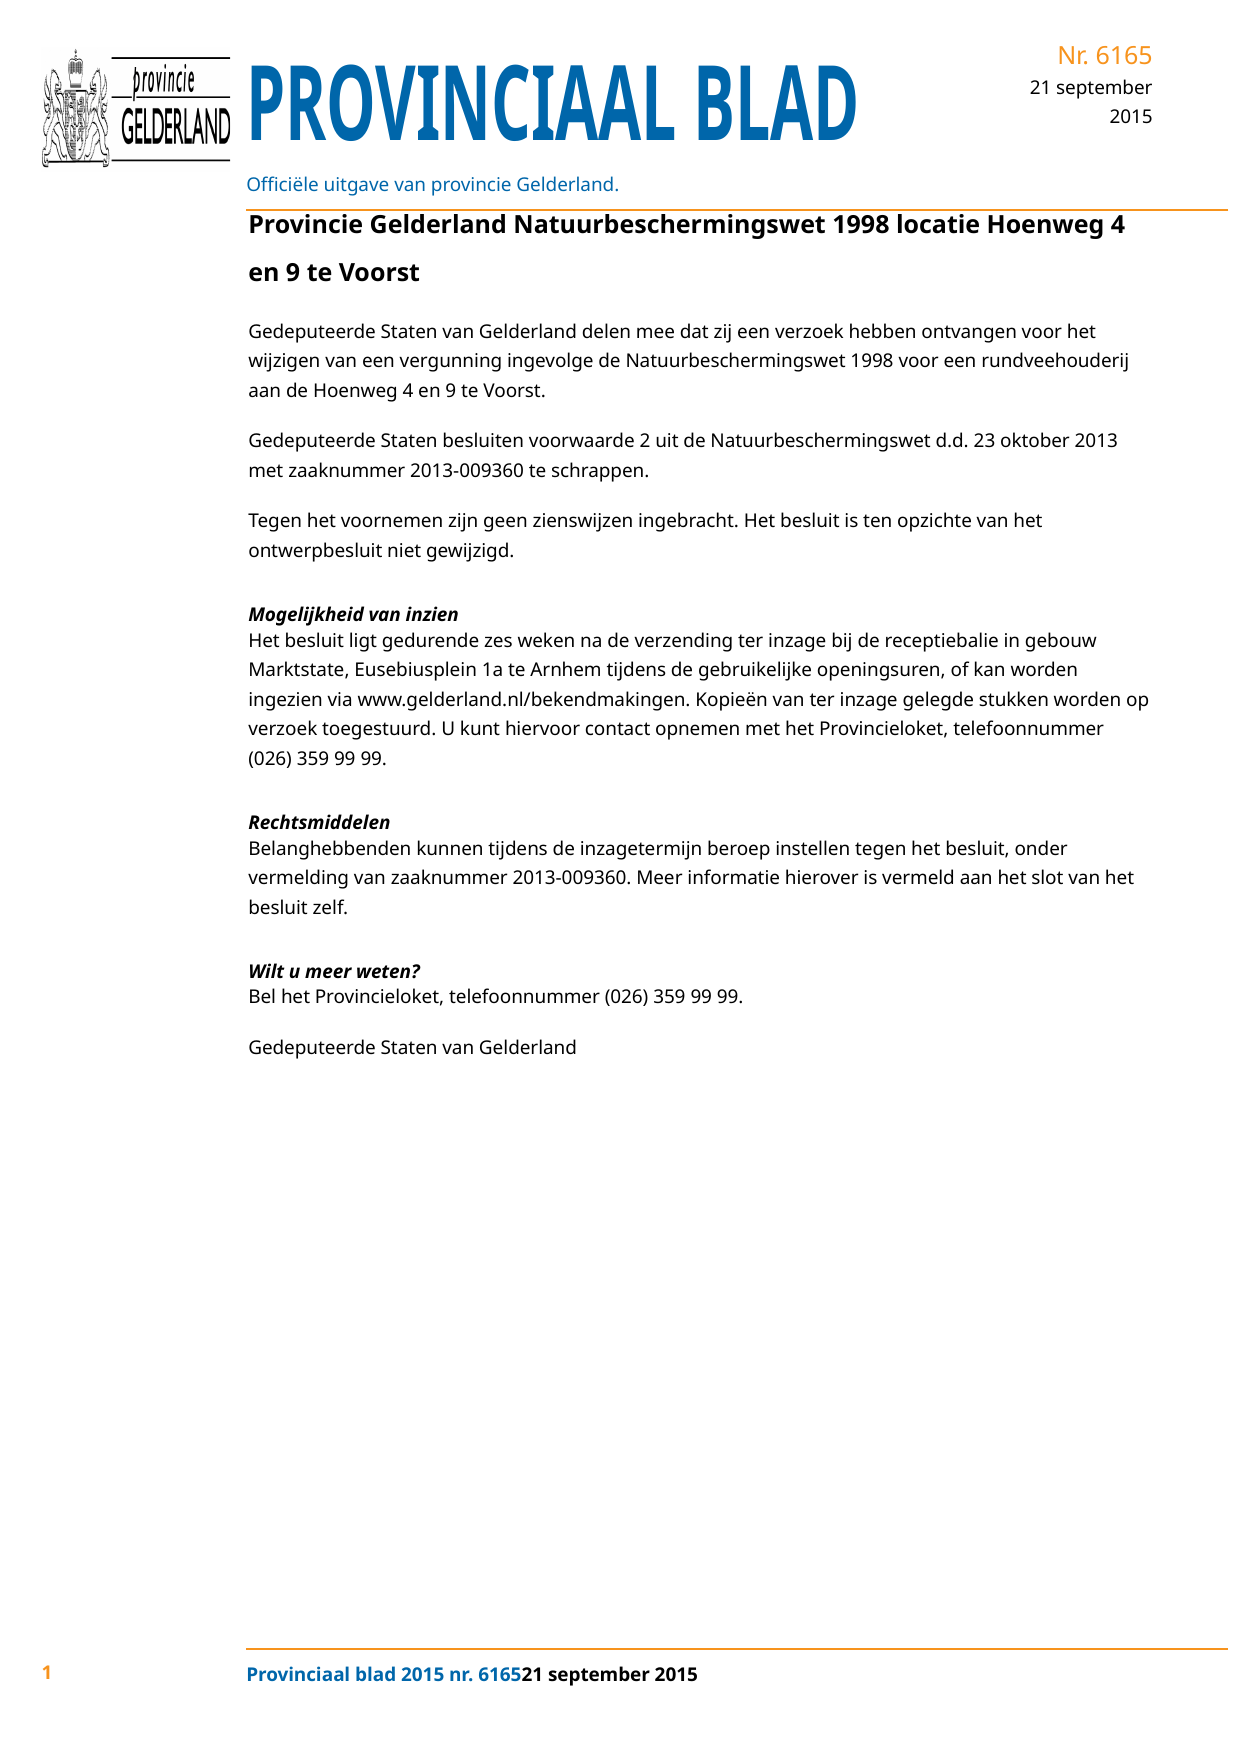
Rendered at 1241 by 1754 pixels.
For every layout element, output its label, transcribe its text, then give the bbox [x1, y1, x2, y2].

text Rechtsmiddelen [248, 809, 1152, 835]
text Belanghebbenden kunnen tijdens de inzagetermijn beroep instellen tegen het besluit, onder vermelding van zaaknummer 2013-009360. Meer informatie hierover is vermeld aan het slot van het besluit zelf. [248, 835, 1152, 920]
text Bel het Provincieloket, telefoonnummer (026) 359 99 99. [248, 984, 1152, 1009]
text Gedeputeerde Staten van Gelderland [248, 1034, 1152, 1060]
text Gedeputeerde Staten van Gelderland delen mee dat zij een verzoek hebben ontvangen voor het wijzigen van een vergunning ingevolge de Natuurbeschermingswet 1998 voor een rundveehouderij aan de Hoenweg 4 en 9 te Voorst. [248, 318, 1152, 403]
text Provincie Gelderland Natuurbeschermingswet 1998 locatie Hoenweg 4 en 9 te Voorst [248, 211, 1152, 288]
text Tegen het voornemen zijn geen zienswijzen ingebracht. Het besluit is ten opzichte van het ontwerpbesluit niet gewijzigd. [248, 507, 1152, 563]
text Mogelijkheid van inzien [248, 601, 1152, 627]
text Gedeputeerde Staten besluiten voorwaarde 2 uit de Natuurbeschermingswet d.d. 23 oktober 2013 met zaaknummer 2013-009360 te schrappen. [248, 427, 1152, 483]
picture [41, 47, 231, 172]
text Het besluit ligt gedurende zes weken na de verzending ter inzage bij de receptiebalie in gebouw Marktstate, Eusebiusplein 1a te Arnhem tijdens de gebruikelijke openingsuren, of kan worden ingezien via www.gelderland.nl/bekendmakingen. Kopieën van ter inzage gelegde stukken worden op verzoek toegestuurd. U kunt hiervoor contact opnemen met het Provincieloket, telefoonnummer (026) 359 99 99. [248, 627, 1152, 771]
text Wilt u meer weten? [248, 958, 1152, 984]
